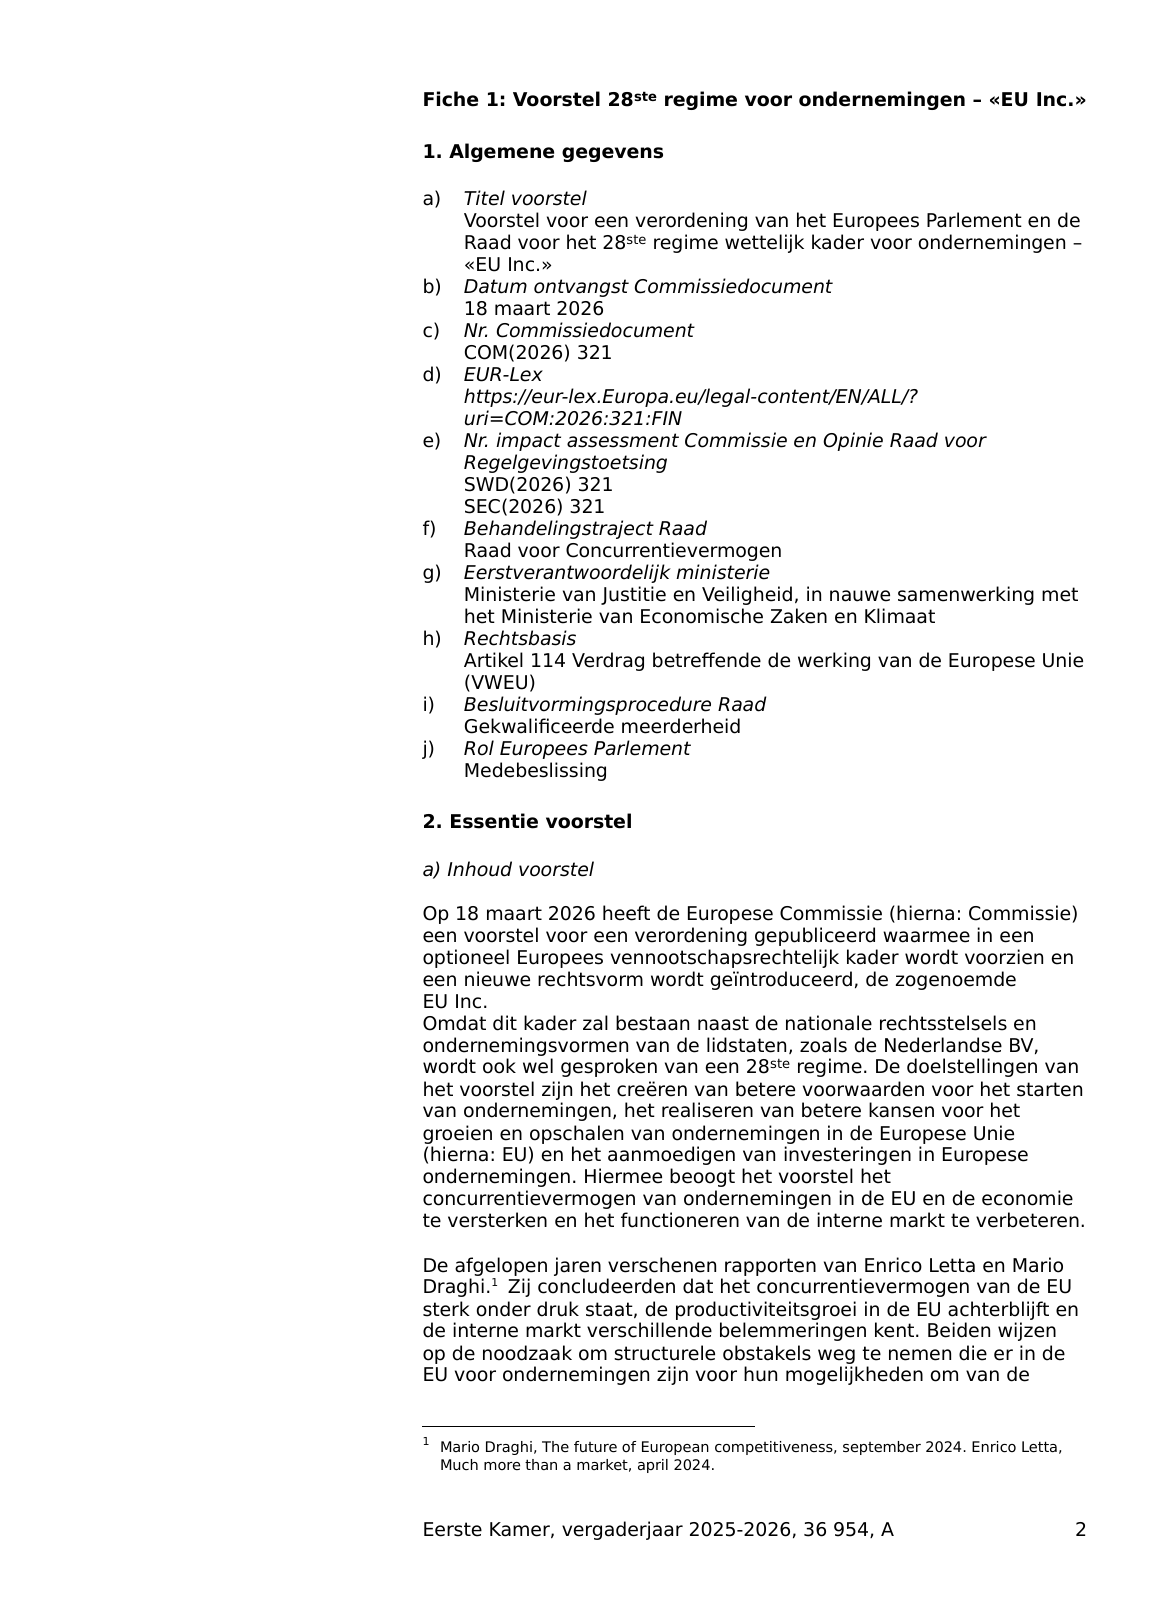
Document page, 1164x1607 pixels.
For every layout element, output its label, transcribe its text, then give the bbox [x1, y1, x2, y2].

text Artikel 114 Verdrag betreffende de werking van de Europese Unie (VWEU) [464, 649, 1087, 693]
text c) Nr. Commissiedocument [422, 320, 1087, 342]
text 18 maart 2026 [464, 298, 1087, 320]
subtitle a) Inhoud voorstel [422, 858, 1087, 880]
text e) Nr. impact assessment Commissie en Opinie Raad voor Regelgevingstoetsing [422, 430, 1087, 474]
subtitle 2. Essentie voorstel [422, 811, 1087, 833]
text Raad voor Concurrentievermogen [464, 540, 1087, 562]
text b) Datum ontvangst Commissiedocument [422, 276, 1087, 298]
text Mario Draghi, The future of European competitiveness, september 2024. Enrico Letta, Much more than a market, april 2024. [422, 1435, 1087, 1474]
text Medebeslissing [464, 759, 1087, 781]
text d) EUR-Lex [422, 364, 1087, 386]
text Op 18 maart 2026 heeft de Europese Commissie (hierna: Commissie) een voorstel voor een verordening gepubliceerd waarmee in een optioneel Europees vennootschapsrechtelijk kader wordt voorzien en een nieuwe rechtsvorm wordt geïntroduceerd, de zogenoemde EU Inc. [422, 903, 1087, 1012]
text Omdat dit kader zal bestaan naast de nationale rechtsstelsels en ondernemingsvormen van de lidstaten, zoals de Nederlandse BV, wordt ook wel gesproken van een 28ste regime. De doelstellingen van het voorstel zijn het creëren van betere voorwaarden voor het starten van ondernemingen, het realiseren van betere kansen voor het groeien en opschalen van ondernemingen in de Europese Unie (hierna: EU) en het aanmoedigen van investeringen in Europese ondernemingen. Hiermee beoogt het voorstel het concurrentievermogen van ondernemingen in de EU en de economie te versterken en het functioneren van de interne markt te verbeteren. [422, 1012, 1087, 1232]
text SWD(2026) 321 [464, 474, 1087, 496]
text f) Behandelingstraject Raad [422, 518, 1087, 540]
text Voorstel voor een verordening van het Europees Parlement en de Raad voor het 28ste regime wettelijk kader voor ondernemingen – «EU Inc.» [464, 210, 1087, 276]
text a) Titel voorstel [422, 188, 1087, 210]
text j) Rol Europees Parlement [422, 737, 1087, 759]
text COM(2026) 321 [464, 342, 1087, 364]
text Ministerie van Justitie en Veiligheid, in nauwe samenwerking met het Ministerie van Economische Zaken en Klimaat [464, 584, 1087, 628]
text i) Besluitvormingsprocedure Raad [422, 693, 1087, 716]
text https://eur-lex.Europa.eu/legal-content/EN/ALL/?uri=COM:2026:321:FIN [464, 386, 1087, 430]
text h) Rechtsbasis [422, 628, 1087, 649]
subtitle 1. Algemene gegevens [422, 141, 1087, 163]
text De afgelopen jaren verschenen rapporten van Enrico Letta en Mario Draghi. Zij concludeerden dat het concurrentievermogen van de EU sterk onder druk staat, de productiviteitsgroei in de EU achterblijft en de interne markt verschillende belemmeringen kent. Beiden wijzen op de noodzaak om structurele obstakels weg te nemen die er in de EU voor ondernemingen zijn voor hun mogelijkheden om van de [422, 1254, 1087, 1386]
subtitle Fiche 1: Voorstel 28ste regime voor ondernemingen – «EU Inc.» [422, 89, 1087, 111]
text SEC(2026) 321 [464, 496, 1087, 518]
text Gekwalificeerde meerderheid [464, 716, 1087, 737]
text g) Eerstverantwoordelijk ministerie [422, 562, 1087, 584]
